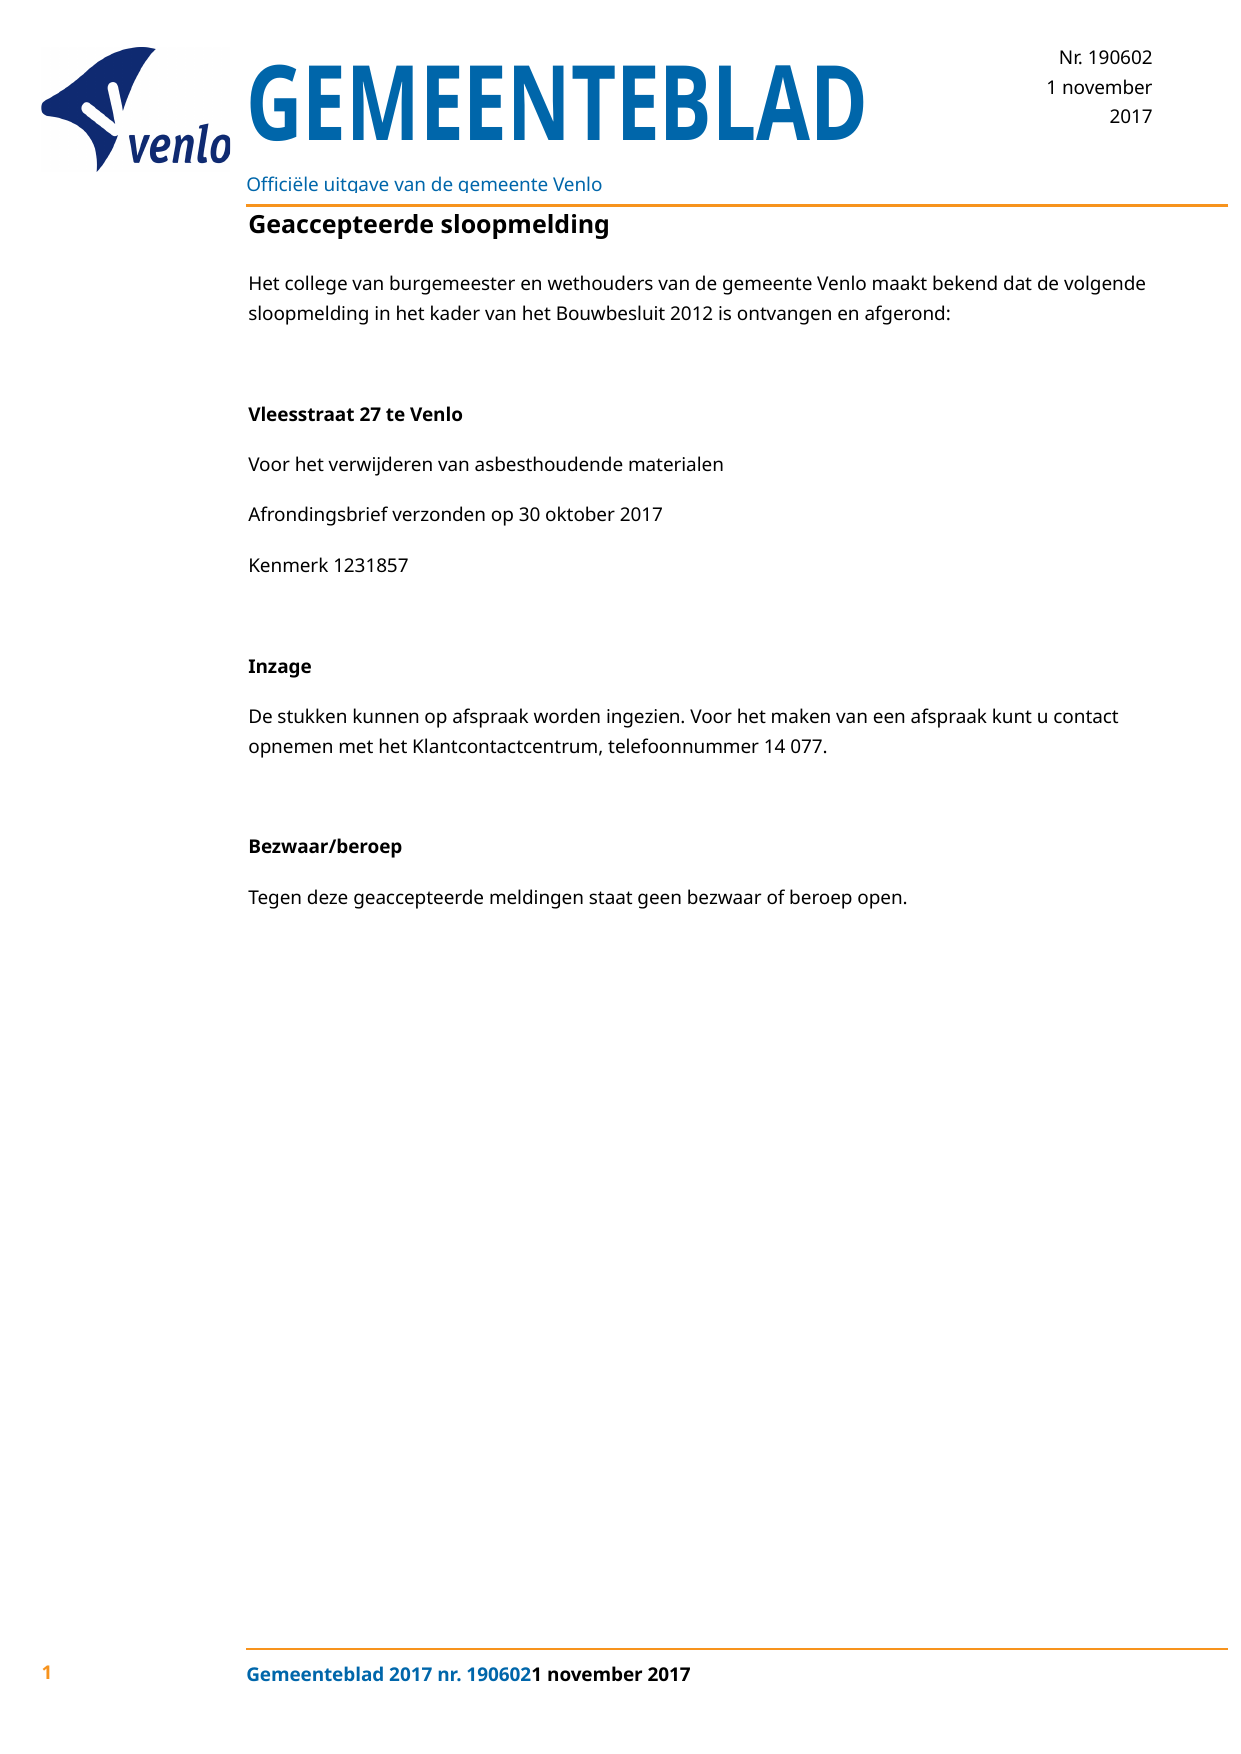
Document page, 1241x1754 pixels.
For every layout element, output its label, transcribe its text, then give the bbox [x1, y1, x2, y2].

text Inzage [248, 653, 1152, 678]
text De stukken kunnen op afspraak worden ingezien. Voor het maken van een afspraak kunt u contact opnemen met het Klantcontactcentrum, telefoonnummer 14 077. [248, 703, 1152, 758]
text Geaccepteerde sloopmelding [248, 207, 1152, 241]
text Tegen deze geaccepteerde meldingen staat geen bezwaar of beroep open. [248, 884, 1152, 910]
text Vleesstraat 27 te Venlo [248, 401, 1152, 426]
text Bezwaar/beroep [248, 834, 1152, 859]
text Het college van burgemeester en wethouders van de gemeente Venlo maakt bekend dat de volgende sloopmelding in het kader van het Bouwbesluit 2012 is ontvangen en afgerond: [248, 270, 1152, 326]
picture [41, 47, 231, 172]
text Voor het verwijderen van asbesthoudende materialen [248, 451, 1152, 477]
text Kenmerk 1231857 [248, 552, 1152, 578]
text Afrondingsbrief verzonden op 30 oktober 2017 [248, 502, 1152, 527]
